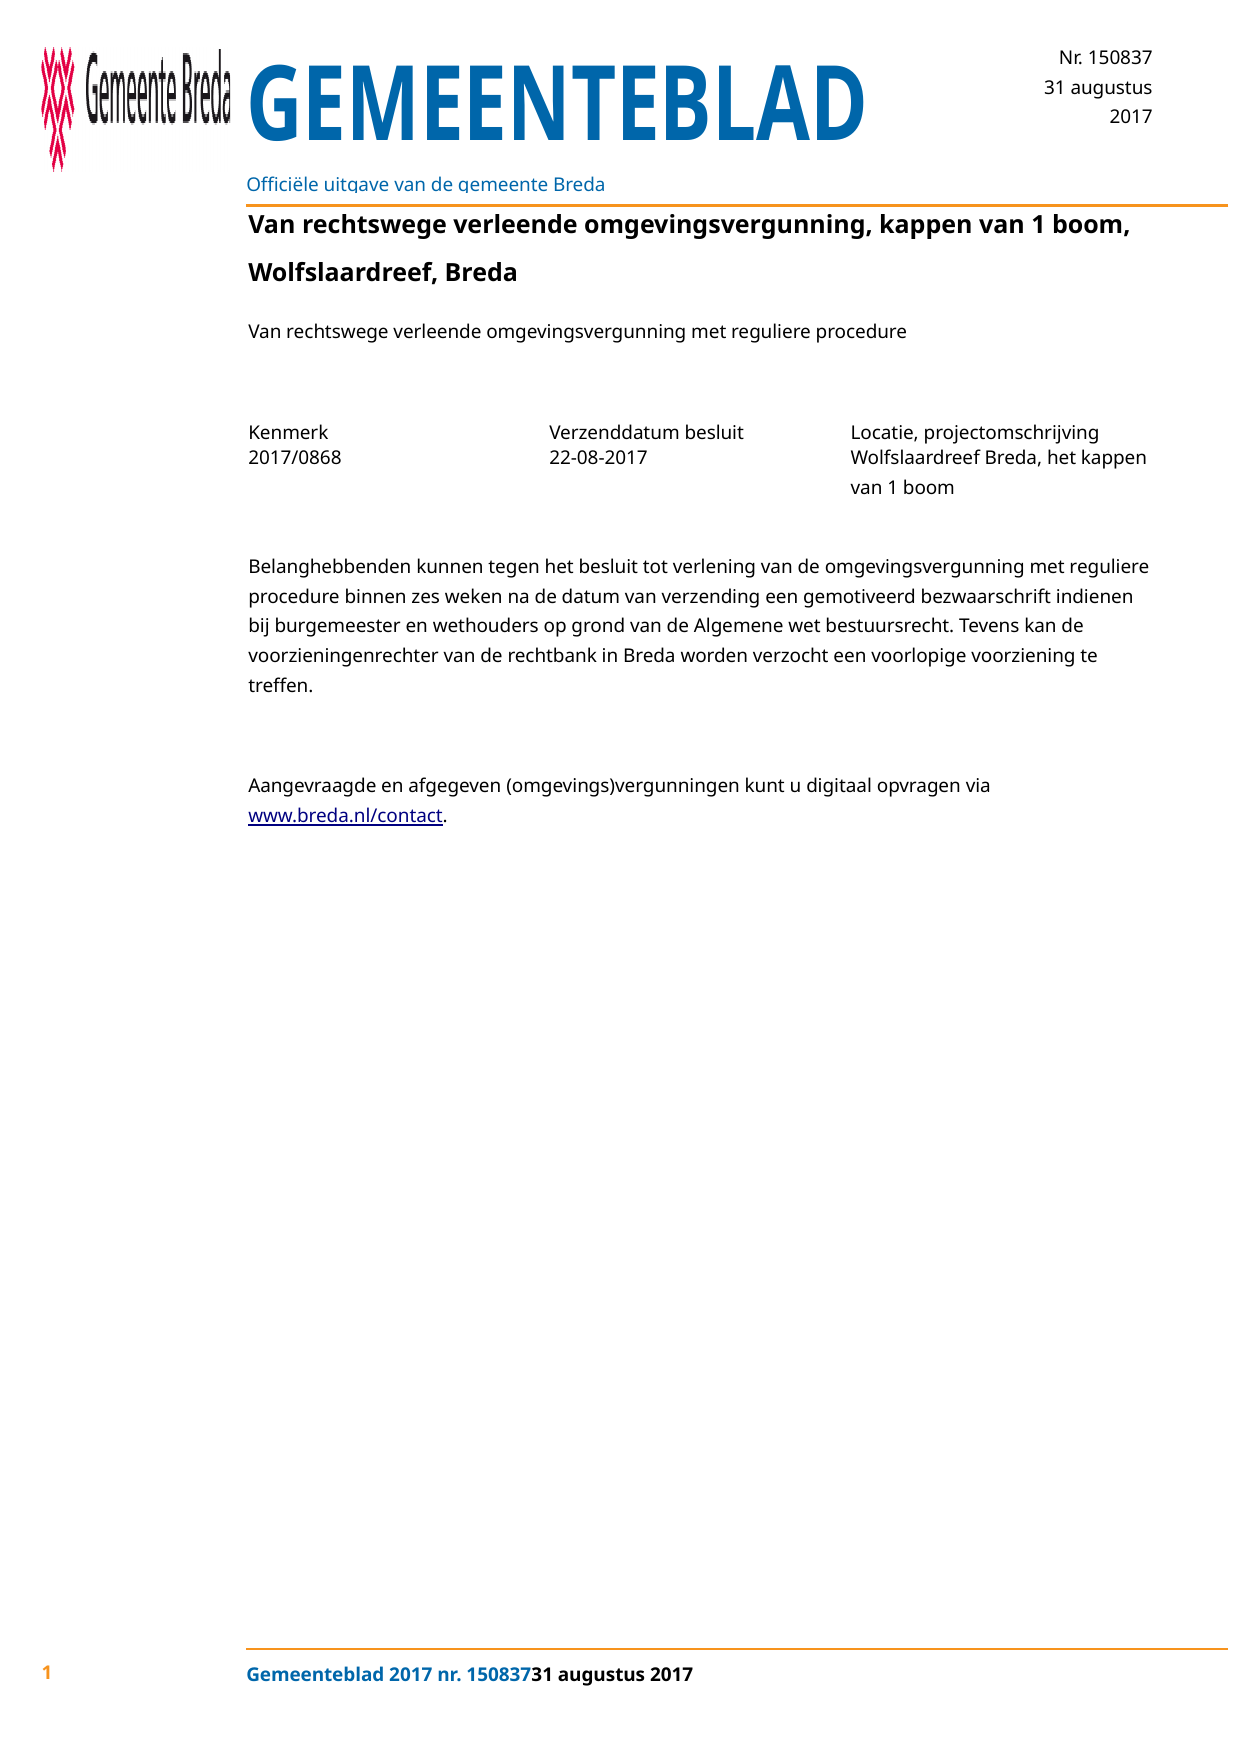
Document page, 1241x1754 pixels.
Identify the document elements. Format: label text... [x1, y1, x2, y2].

table_header Verzenddatum besluit [549, 419, 850, 444]
picture [41, 47, 231, 172]
table_cell 2017/0868 [248, 445, 549, 500]
table_header Kenmerk [248, 419, 549, 444]
table_header Locatie, projectomschrijving [850, 419, 1152, 444]
text Van rechtswege verleende omgevingsvergunning met reguliere procedure [248, 318, 1152, 344]
text Aangevraagde en afgegeven (omgevings)vergunningen kunt u digitaal opvragen via www.breda.nl/contact. [248, 773, 1152, 828]
table_cell Wolfslaardreef Breda, het kappen van 1 boom [850, 445, 1152, 500]
text Belanghebbenden kunnen tegen het besluit tot verlening van de omgevingsvergunning met reguliere procedure binnen zes weken na de datum van verzending een gemotiveerd bezwaarschrift indienen bij burgemeester en wethouders op grond van de Algemene wet bestuursrecht. Tevens kan de voorzieningenrechter van de rechtbank in Breda worden verzocht een voorlopige voorziening te treffen. [248, 553, 1152, 698]
text Van rechtswege verleende omgevingsvergunning, kappen van 1 boom, Wolfslaardreef, Breda [248, 207, 1152, 288]
table_cell 22-08-2017 [549, 445, 850, 500]
